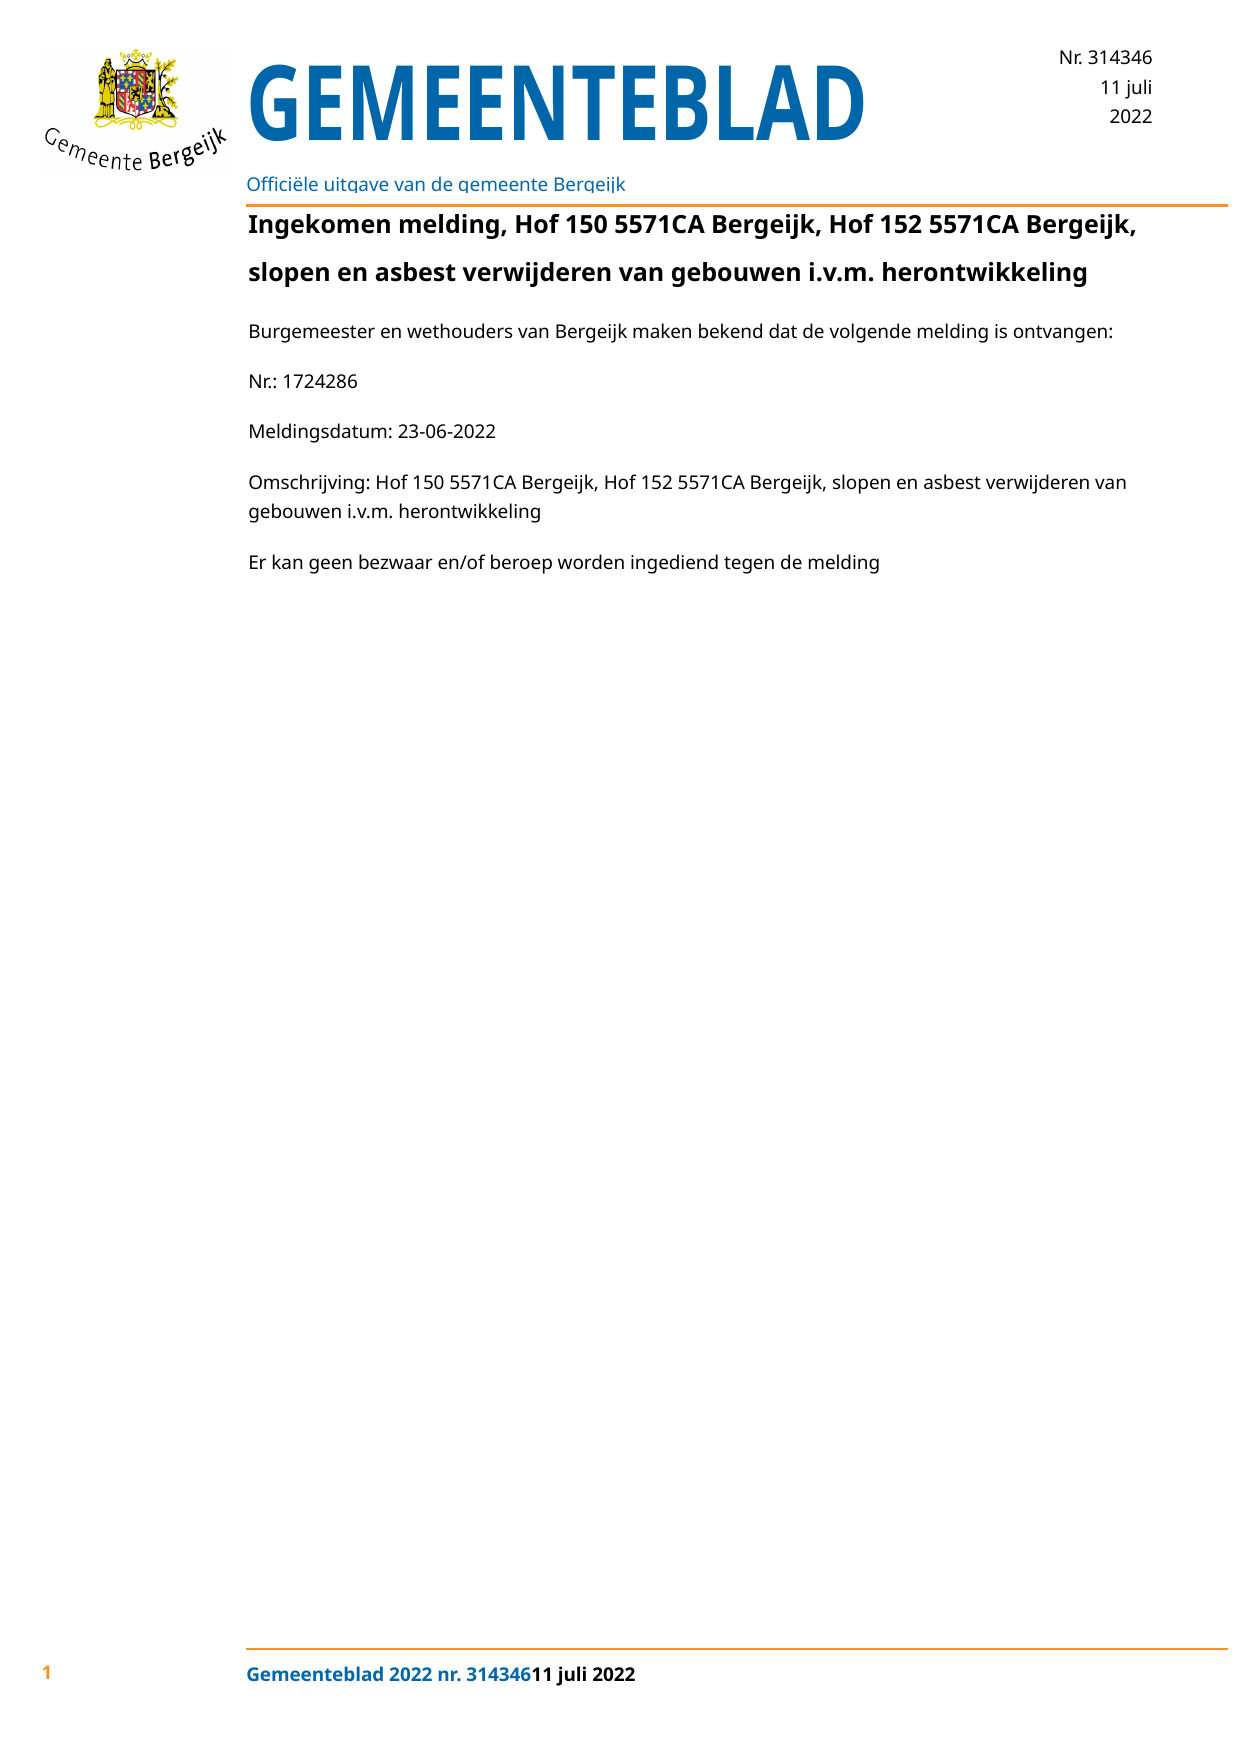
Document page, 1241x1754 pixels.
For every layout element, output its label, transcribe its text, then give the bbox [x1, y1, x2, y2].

text Meldingsdatum: 23-06-2022 [248, 419, 1152, 444]
text Ingekomen melding, Hof 150 5571CA Bergeijk, Hof 152 5571CA Bergeijk, slopen en asbest verwijderen van gebouwen i.v.m. herontwikkeling [248, 207, 1152, 288]
text Er kan geen bezwaar en/of beroep worden ingediend tegen de melding [248, 549, 1152, 575]
text Nr.: 1724286 [248, 368, 1152, 394]
picture [41, 47, 231, 172]
text Omschrijving: Hof 150 5571CA Bergeijk, Hof 152 5571CA Bergeijk, slopen en asbest verwijderen van gebouwen i.v.m. herontwikkeling [248, 469, 1152, 524]
text Burgemeester en wethouders van Bergeijk maken bekend dat de volgende melding is ontvangen: [248, 318, 1152, 344]
